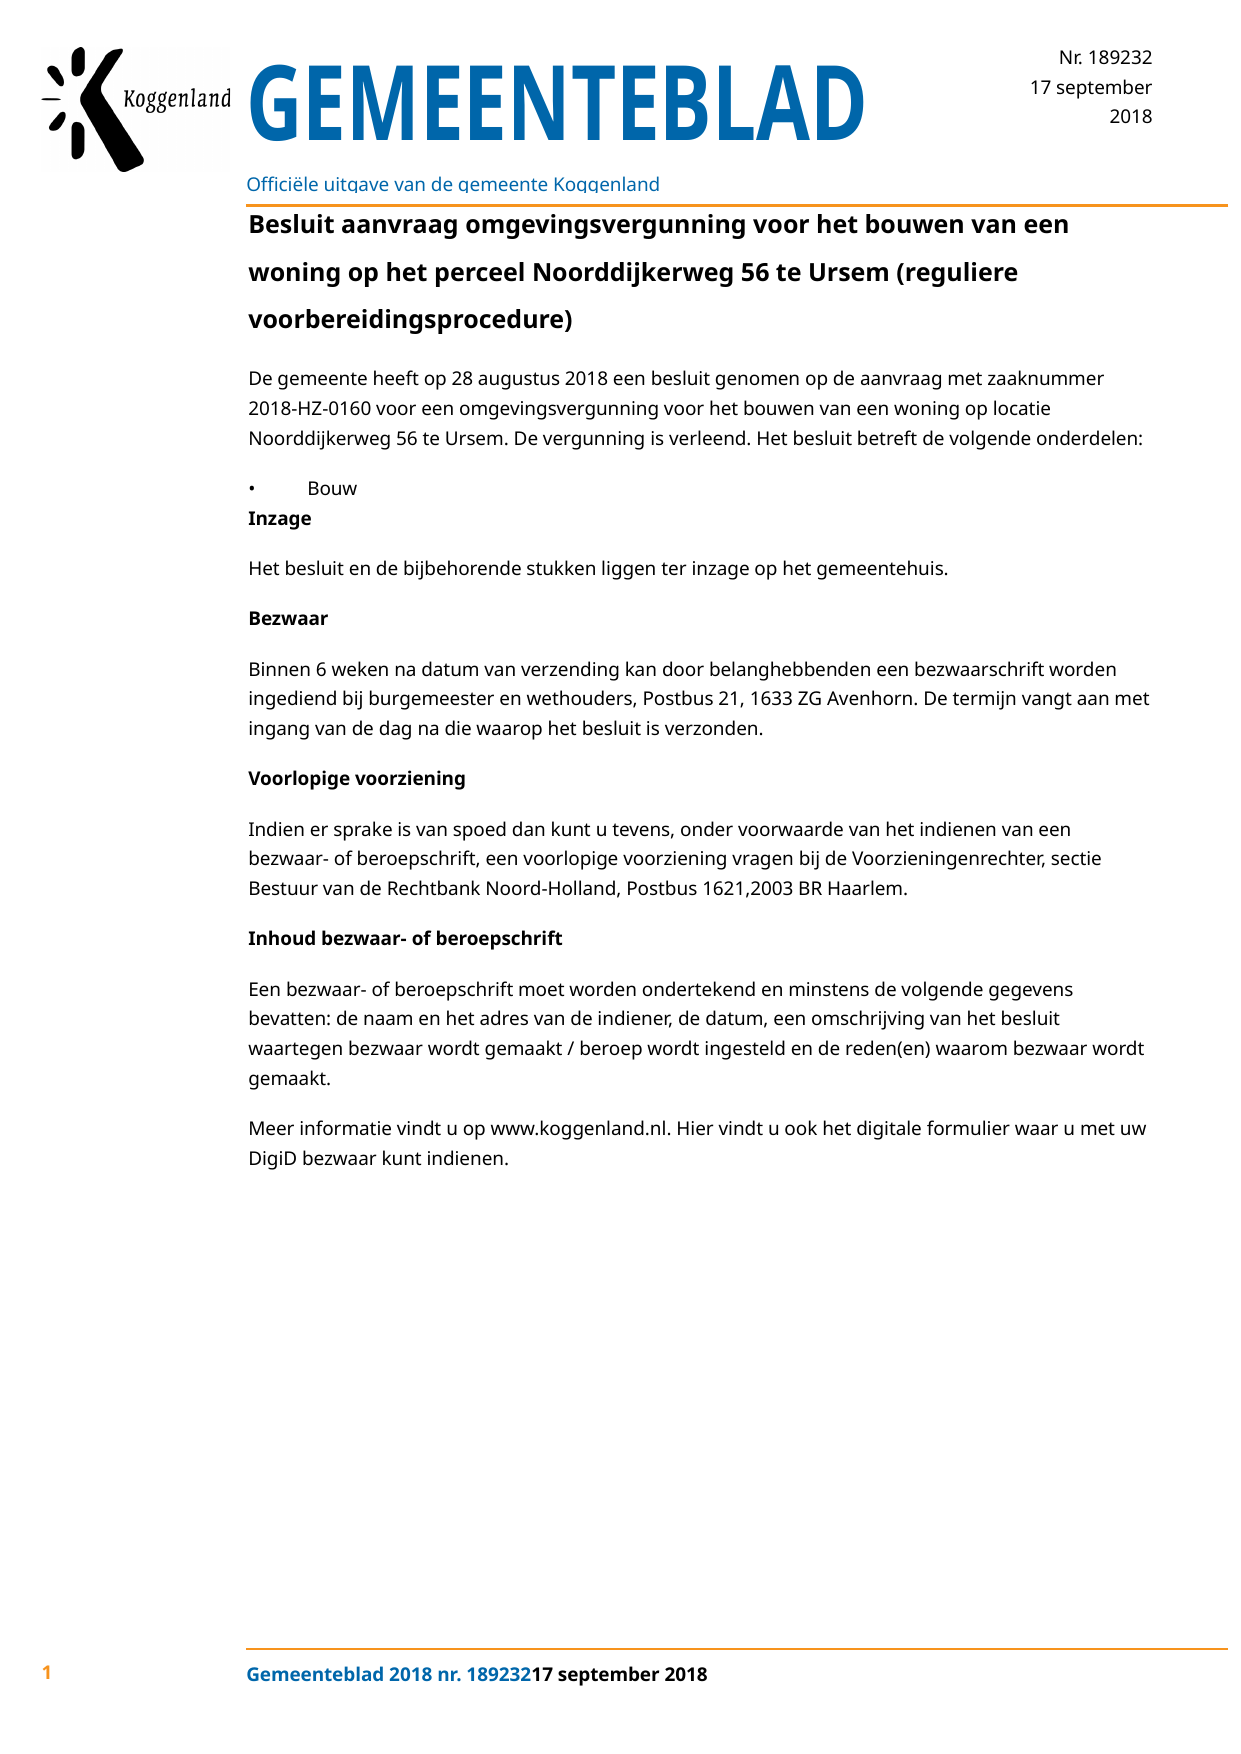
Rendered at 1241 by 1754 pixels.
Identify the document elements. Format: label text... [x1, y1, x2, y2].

text Binnen 6 weken na datum van verzending kan door belanghebbenden een bezwaarschrift worden ingediend bij burgemeester en wethouders, Postbus 21, 1633 ZG Avenhorn. De termijn vangt aan met ingang van de dag na die waarop het besluit is verzonden. [248, 656, 1152, 741]
text De gemeente heeft op 28 augustus 2018 een besluit genomen op de aanvraag met zaaknummer 2018-HZ-0160 voor een omgevingsvergunning voor het bouwen van een woning op locatie Noorddijkerweg 56 te Ursem. De vergunning is verleend. Het besluit betreft de volgende onderdelen: [248, 366, 1152, 450]
text Meer informatie vindt u op www.koggenland.nl. Hier vindt u ook het digitale formulier waar u met uw DigiD bezwaar kunt indienen. [248, 1115, 1152, 1170]
text Bezwaar [248, 606, 1152, 631]
text Inzage [248, 505, 1152, 530]
text Besluit aanvraag omgevingsvergunning voor het bouwen van een woning op het perceel Noorddijkerweg 56 te Ursem (reguliere voorbereidingsprocedure) [248, 207, 1152, 336]
text Het besluit en de bijbehorende stukken liggen ter inzage op het gemeentehuis. [248, 555, 1152, 581]
text Indien er sprake is van spoed dan kunt u tevens, onder voorwaarde van het indienen van een bezwaar- of beroepschrift, een voorlopige voorziening vragen bij de Voorzieningenrechter, sectie Bestuur van de Rechtbank Noord-Holland, Postbus 1621,2003 BR Haarlem. [248, 816, 1152, 901]
text Een bezwaar- of beroepschrift moet worden ondertekend en minstens de volgende gegevens bevatten: de naam en het adres van de indiener, de datum, een omschrijving van het besluit waartegen bezwaar wordt gemaakt / beroep wordt ingesteld en de reden(en) waarom bezwaar wordt gemaakt. [248, 976, 1152, 1090]
text Inhoud bezwaar- of beroepschrift [248, 926, 1152, 951]
list Bouw [248, 475, 1152, 501]
picture [41, 47, 231, 172]
text Voorlopige voorziening [248, 766, 1152, 791]
